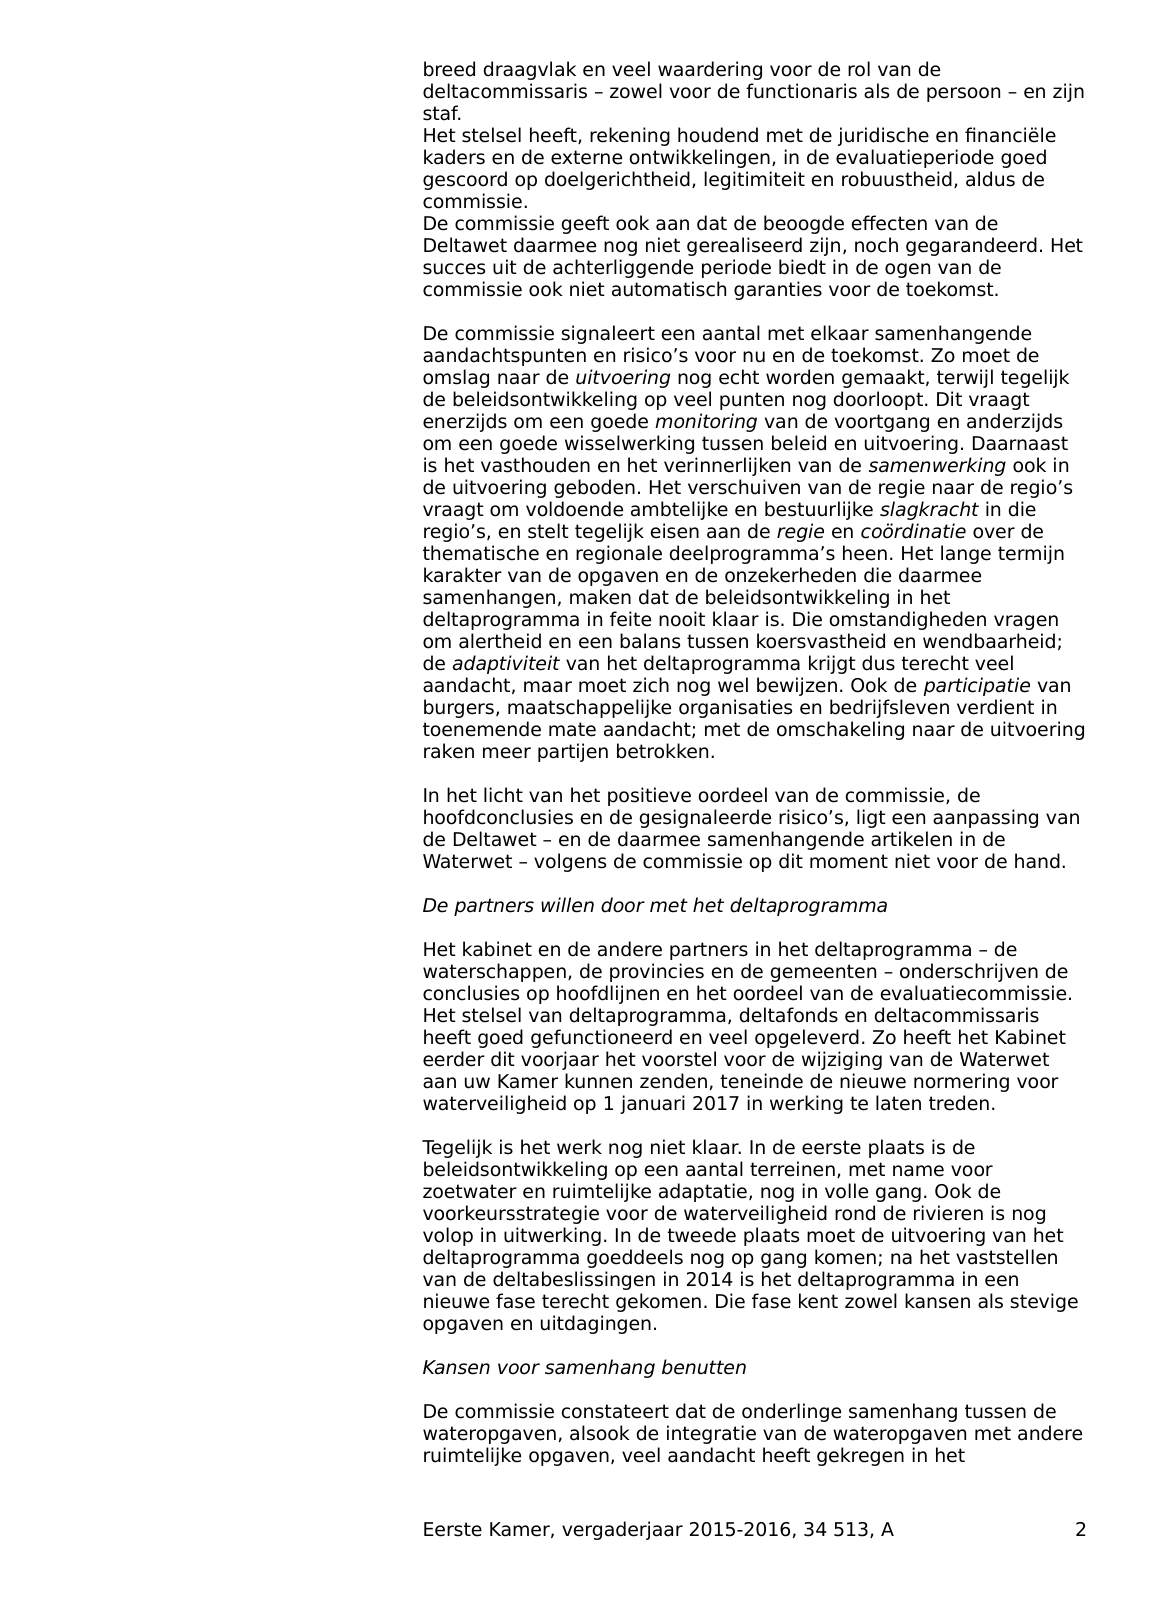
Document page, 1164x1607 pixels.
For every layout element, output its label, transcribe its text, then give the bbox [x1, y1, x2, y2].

text breed draagvlak en veel waardering voor de rol van de deltacommissaris – zowel voor de functionaris als de persoon – en zijn staf. [422, 59, 1087, 125]
text Het kabinet en de andere partners in het deltaprogramma – de waterschappen, de provincies en de gemeenten – onderschrijven de conclusies op hoofdlijnen en het oordeel van de evaluatiecommissie. Het stelsel van deltaprogramma, deltafonds en deltacommissaris heeft goed gefunctioneerd en veel opgeleverd. Zo heeft het Kabinet eerder dit voorjaar het voorstel voor de wijziging van de Waterwet aan uw Kamer kunnen zenden, teneinde de nieuwe normering voor waterveiligheid op 1 januari 2017 in werking te laten treden. [422, 939, 1087, 1115]
text De commissie signaleert een aantal met elkaar samenhangende aandachtspunten en risico’s voor nu en de toekomst. Zo moet de omslag naar de uitvoering nog echt worden gemaakt, terwijl tegelijk de beleidsontwikkeling op veel punten nog doorloopt. Dit vraagt enerzijds om een goede monitoring van de voortgang en anderzijds om een goede wisselwerking tussen beleid en uitvoering. Daarnaast is het vasthouden en het verinnerlijken van de samenwerking ook in de uitvoering geboden. Het verschuiven van de regie naar de regio’s vraagt om voldoende ambtelijke en bestuurlijke slagkracht in die regio’s, en stelt tegelijk eisen aan de regie en coördinatie over de thematische en regionale deelprogramma’s heen. Het lange termijn karakter van de opgaven en de onzekerheden die daarmee samenhangen, maken dat de beleidsontwikkeling in het deltaprogramma in feite nooit klaar is. Die omstandigheden vragen om alertheid en een balans tussen koersvastheid en wendbaarheid; de adaptiviteit van het deltaprogramma krijgt dus terecht veel aandacht, maar moet zich nog wel bewijzen. Ook de participatie van burgers, maatschappelijke organisaties en bedrijfsleven verdient in toenemende mate aandacht; met de omschakeling naar de uitvoering raken meer partijen betrokken. [422, 323, 1087, 763]
text Het stelsel heeft, rekening houdend met de juridische en financiële kaders en de externe ontwikkelingen, in de evaluatieperiode goed gescoord op doelgerichtheid, legitimiteit en robuustheid, aldus de commissie. [422, 125, 1087, 213]
text De commissie geeft ook aan dat de beoogde effecten van de Deltawet daarmee nog niet gerealiseerd zijn, noch gegarandeerd. Het succes uit de achterliggende periode biedt in de ogen van de commissie ook niet automatisch garanties voor de toekomst. [422, 213, 1087, 301]
subtitle Kansen voor samenhang benutten [422, 1357, 1087, 1379]
subtitle De partners willen door met het deltaprogramma [422, 895, 1087, 917]
text Tegelijk is het werk nog niet klaar. In de eerste plaats is de beleidsontwikkeling op een aantal terreinen, met name voor zoetwater en ruimtelijke adaptatie, nog in volle gang. Ook de voorkeursstrategie voor de waterveiligheid rond de rivieren is nog volop in uitwerking. In de tweede plaats moet de uitvoering van het deltaprogramma goeddeels nog op gang komen; na het vaststellen van de deltabeslissingen in 2014 is het deltaprogramma in een nieuwe fase terecht gekomen. Die fase kent zowel kansen als stevige opgaven en uitdagingen. [422, 1137, 1087, 1335]
text De commissie constateert dat de onderlinge samenhang tussen de wateropgaven, alsook de integratie van de wateropgaven met andere ruimtelijke opgaven, veel aandacht heeft gekregen in het [422, 1401, 1087, 1467]
text In het licht van het positieve oordeel van de commissie, de hoofdconclusies en de gesignaleerde risico’s, ligt een aanpassing van de Deltawet – en de daarmee samenhangende artikelen in de Waterwet – volgens de commissie op dit moment niet voor de hand. [422, 785, 1087, 873]
